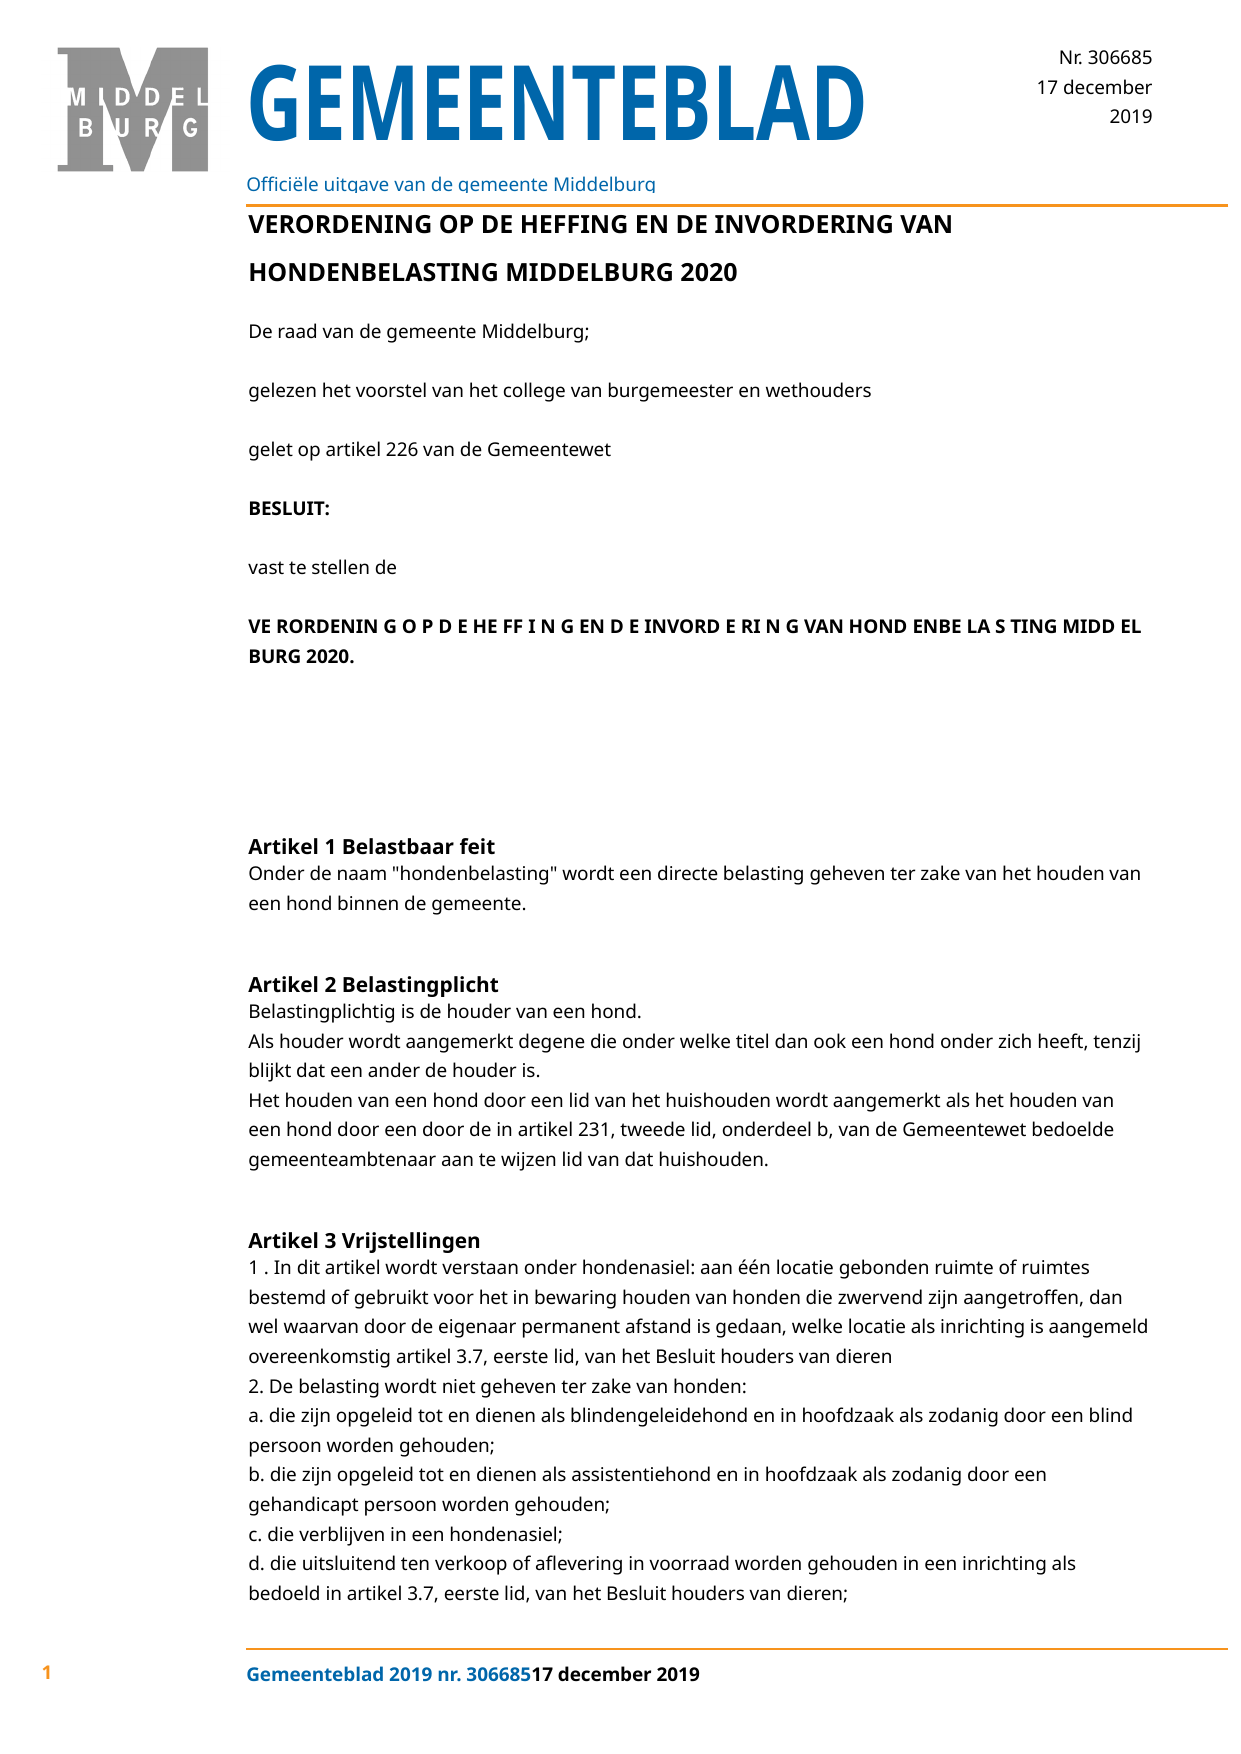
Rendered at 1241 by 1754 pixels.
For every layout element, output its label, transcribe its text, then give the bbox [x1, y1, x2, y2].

text 2. De belasting wordt niet geheven ter zake van honden: [248, 1373, 1152, 1399]
text De raad van de gemeente Middelburg; [248, 318, 1152, 344]
text VE RORDENIN G O P D E HE FF I N G EN D E INVORD E RI N G VAN HOND ENBE LA S TING MIDD EL BURG 2020. [248, 614, 1152, 669]
text c. die verblijven in een hondenasiel; [248, 1521, 1152, 1547]
text vast te stellen de [248, 554, 1152, 580]
text VERORDENING OP DE HEFFING EN DE INVORDERING VAN HONDENBELASTING MIDDELBURG 2020 [248, 207, 1152, 288]
text 1 . In dit artikel wordt verstaan onder hondenasiel: aan één locatie gebonden ruimte of ruimtes bestemd of gebruikt voor het in bewaring houden van honden die zwervend zijn aangetroffen, dan wel waarvan door de eigenaar permanent afstand is gedaan, welke locatie als inrichting is aangemeld overeenkomstig artikel 3.7, eerste lid, van het Besluit houders van dieren [248, 1254, 1152, 1369]
text d. die uitsluitend ten verkoop of aflevering in voorraad worden gehouden in een inrichting als bedoeld in artikel 3.7, eerste lid, van het Besluit houders van dieren; [248, 1550, 1152, 1606]
text gelet op artikel 226 van de Gemeentewet [248, 436, 1152, 462]
text b. die zijn opgeleid tot en dienen als assistentiehond en in hoofdzaak als zodanig door een gehandicapt persoon worden gehouden; [248, 1462, 1152, 1517]
text Belastingplichtig is de houder van een hond. [248, 998, 1152, 1024]
text Onder de naam "hondenbelasting" wordt een directe belasting geheven ter zake van het houden van een hond binnen de gemeente. [248, 860, 1152, 916]
text Artikel 2 Belastingplicht [248, 970, 1152, 998]
picture [41, 47, 231, 172]
text Het houden van een hond door een lid van het huishouden wordt aangemerkt als het houden van een hond door een door de in artikel 231, tweede lid, onderdeel b, van de Gemeentewet bedoelde gemeenteambtenaar aan te wijzen lid van dat huishouden. [248, 1087, 1152, 1172]
text gelezen het voorstel van het college van burgemeester en wethouders [248, 377, 1152, 403]
text BESLUIT: [248, 495, 1152, 521]
text Artikel 3 Vrijstellingen [248, 1226, 1152, 1254]
text a. die zijn opgeleid tot en dienen als blindengeleidehond en in hoofdzaak als zodanig door een blind persoon worden gehouden; [248, 1402, 1152, 1458]
text Artikel 1 Belastbaar feit [248, 832, 1152, 860]
text Als houder wordt aangemerkt degene die onder welke titel dan ook een hond onder zich heeft, tenzij blijkt dat een ander de houder is. [248, 1028, 1152, 1083]
